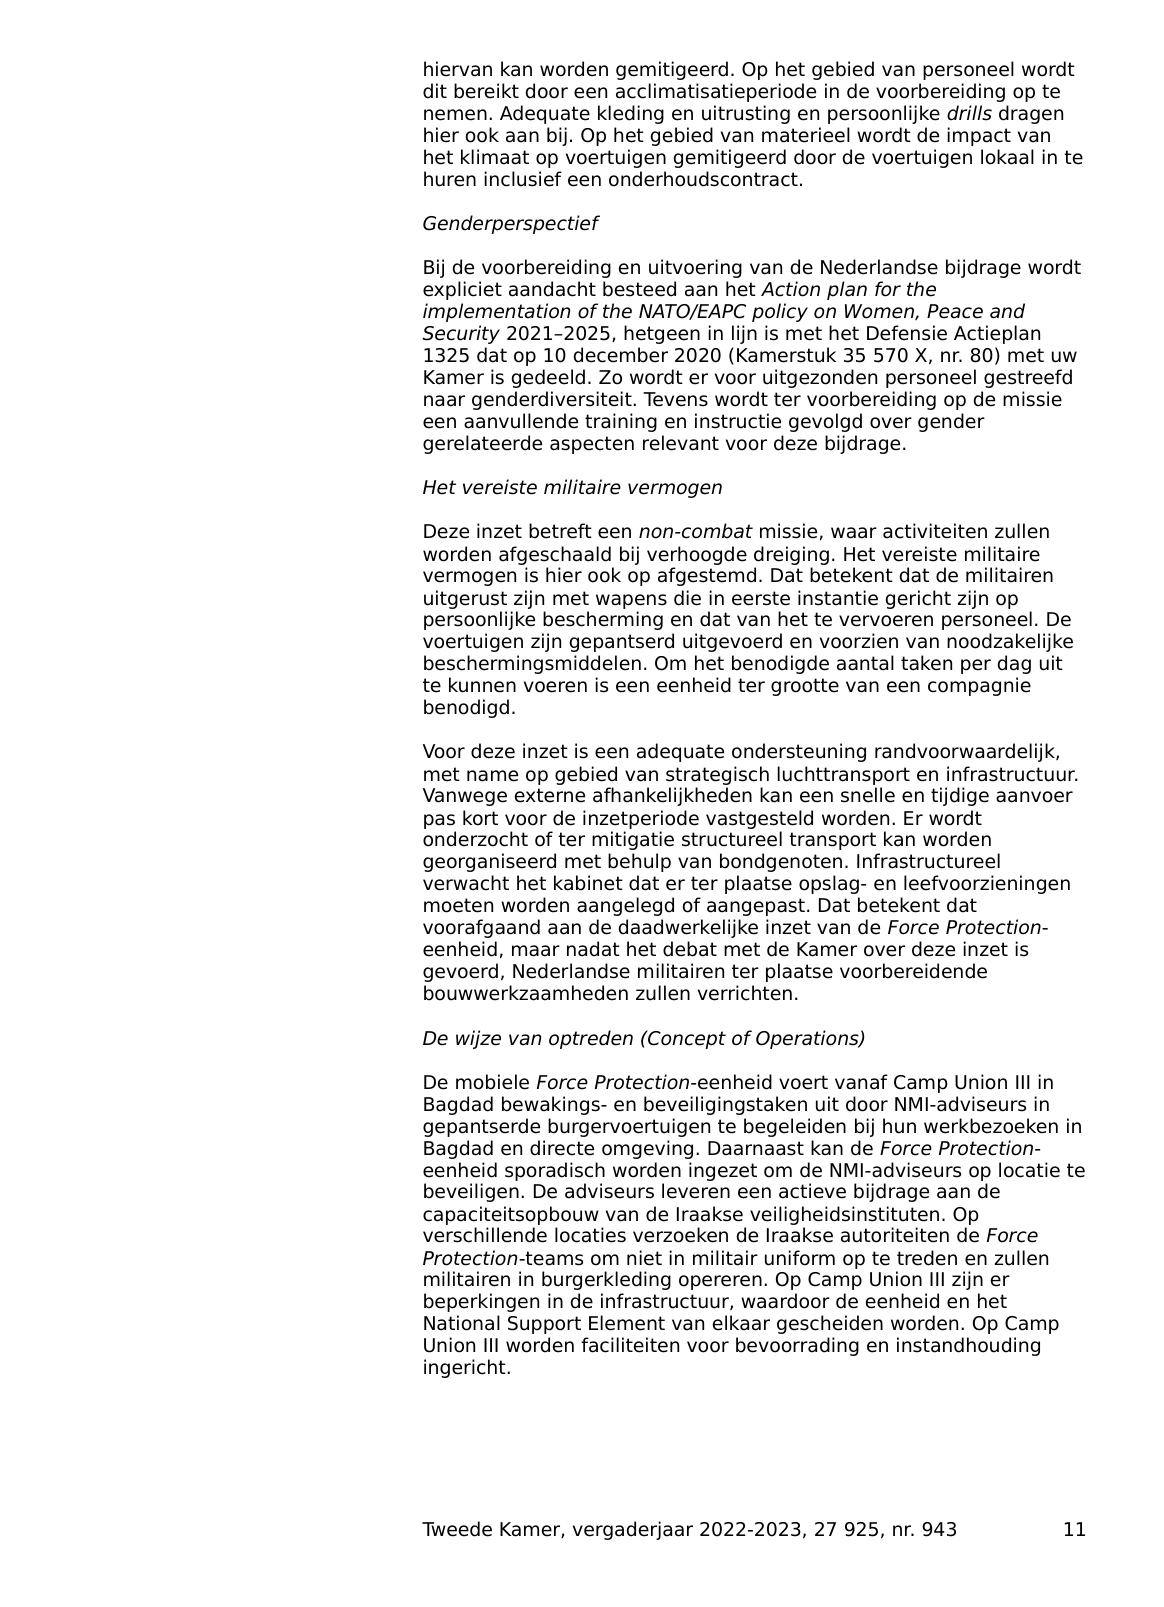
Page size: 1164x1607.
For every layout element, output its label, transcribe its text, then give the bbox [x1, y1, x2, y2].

text Deze inzet betreft een non-combat missie, waar activiteiten zullen worden afgeschaald bij verhoogde dreiging. Het vereiste militaire vermogen is hier ook op afgestemd. Dat betekent dat de militairen uitgerust zijn met wapens die in eerste instantie gericht zijn op persoonlijke bescherming en dat van het te vervoeren personeel. De voertuigen zijn gepantserd uitgevoerd en voorzien van noodzakelijke beschermingsmiddelen. Om het benodigde aantal taken per dag uit te kunnen voeren is een eenheid ter grootte van een compagnie benodigd. [422, 521, 1087, 719]
text Voor deze inzet is een adequate ondersteuning randvoorwaardelijk, met name op gebied van strategisch luchttransport en infrastructuur. Vanwege externe afhankelijkheden kan een snelle en tijdige aanvoer pas kort voor de inzetperiode vastgesteld worden. Er wordt onderzocht of ter mitigatie structureel transport kan worden georganiseerd met behulp van bondgenoten. Infrastructureel verwacht het kabinet dat er ter plaatse opslag- en leefvoorzieningen moeten worden aangelegd of aangepast. Dat betekent dat voorafgaand aan de daadwerkelijke inzet van de Force Protection-eenheid, maar nadat het debat met de Kamer over deze inzet is gevoerd, Nederlandse militairen ter plaatse voorbereidende bouwwerkzaamheden zullen verrichten. [422, 741, 1087, 1005]
text hiervan kan worden gemitigeerd. Op het gebied van personeel wordt dit bereikt door een acclimatisatieperiode in de voorbereiding op te nemen. Adequate kleding en uitrusting en persoonlijke drills dragen hier ook aan bij. Op het gebied van materieel wordt de impact van het klimaat op voertuigen gemitigeerd door de voertuigen lokaal in te huren inclusief een onderhoudscontract. [422, 59, 1087, 191]
text De mobiele Force Protection-eenheid voert vanaf Camp Union III in Bagdad bewakings- en beveiligingstaken uit door NMI-adviseurs in gepantserde burgervoertuigen te begeleiden bij hun werkbezoeken in Bagdad en directe omgeving. Daarnaast kan de Force Protection-eenheid sporadisch worden ingezet om de NMI-adviseurs op locatie te beveiligen. De adviseurs leveren een actieve bijdrage aan de capaciteitsopbouw van de Iraakse veiligheidsinstituten. Op verschillende locaties verzoeken de Iraakse autoriteiten de Force Protection-teams om niet in militair uniform op te treden en zullen militairen in burgerkleding opereren. Op Camp Union III zijn er beperkingen in de infrastructuur, waardoor de eenheid en het National Support Element van elkaar gescheiden worden. Op Camp Union III worden faciliteiten voor bevoorrading en instandhouding ingericht. [422, 1072, 1087, 1379]
subtitle Het vereiste militaire vermogen [422, 477, 1087, 499]
text Bij de voorbereiding en uitvoering van de Nederlandse bijdrage wordt expliciet aandacht besteed aan het Action plan for the implementation of the NATO/EAPC policy on Women, Peace and Security 2021–2025, hetgeen in lijn is met het Defensie Actieplan 1325 dat op 10 december 2020 (Kamerstuk 35 570 X, nr. 80) met uw Kamer is gedeeld. Zo wordt er voor uitgezonden personeel gestreefd naar genderdiversiteit. Tevens wordt ter voorbereiding op de missie een aanvullende training en instructie gevolgd over gender gerelateerde aspecten relevant voor deze bijdrage. [422, 257, 1087, 455]
subtitle De wijze van optreden (Concept of Operations) [422, 1027, 1087, 1049]
subtitle Genderperspectief [422, 213, 1087, 235]
